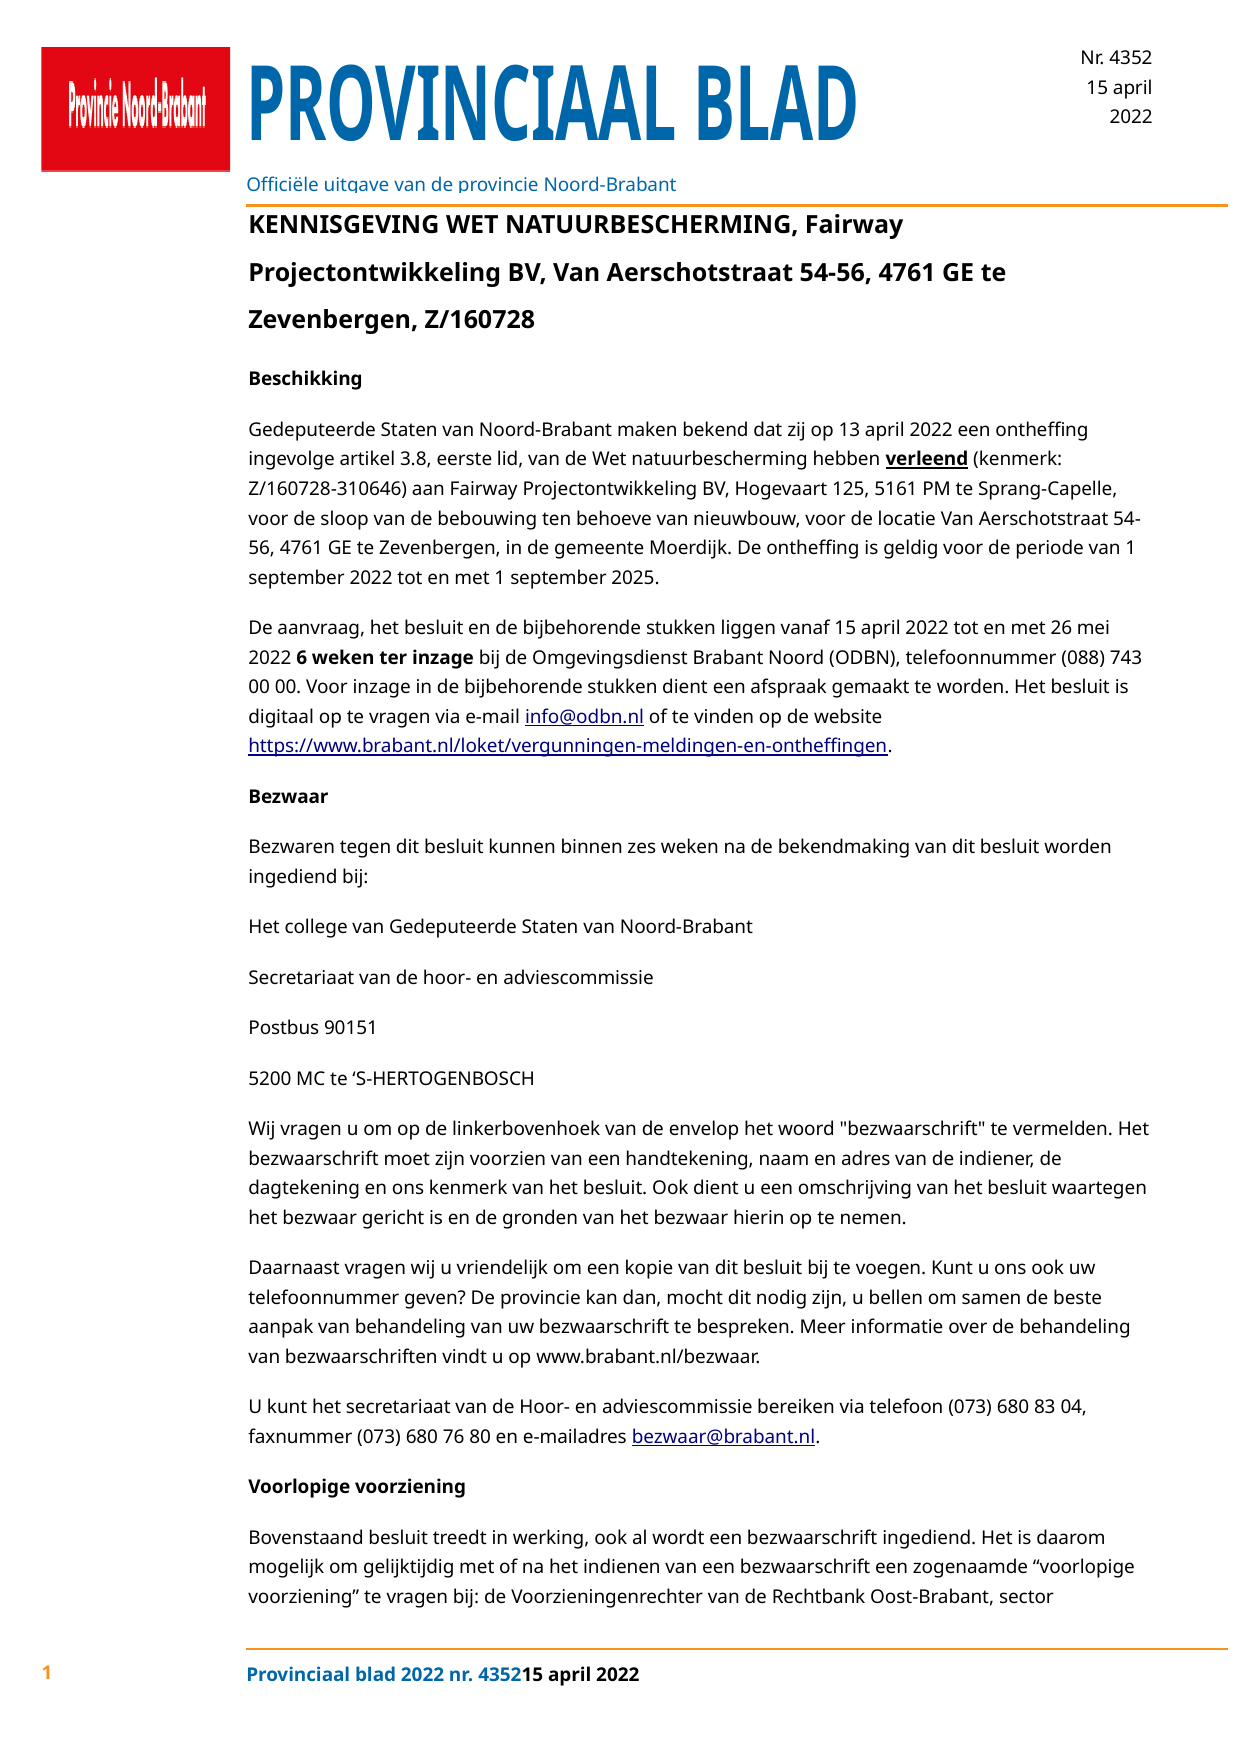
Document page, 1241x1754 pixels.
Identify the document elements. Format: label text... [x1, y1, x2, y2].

text Bovenstaand besluit treedt in werking, ook al wordt een bezwaarschrift ingediend. Het is daarom mogelijk om gelijktijdig met of na het indienen van een bezwaarschrift een zogenaamde “voorlopige voorziening” te vragen bij: de Voorzieningenrechter van de Rechtbank Oost-Brabant, sector [248, 1524, 1152, 1609]
text Het college van Gedeputeerde Staten van Noord-Brabant [248, 913, 1152, 939]
text 5200 MC te ‘S‑HERTOGENBOSCH [248, 1065, 1152, 1090]
text Postbus 90151 [248, 1014, 1152, 1040]
picture [41, 47, 231, 172]
text Gedeputeerde Staten van Noord-Brabant maken bekend dat zij op 13 april 2022 een ontheffing ingevolge artikel 3.8, eerste lid, van de Wet natuurbescherming hebben verleend (kenmerk: Z/160728-310646) aan Fairway Projectontwikkeling BV, Hogevaart 125, 5161 PM te Sprang-Capelle, voor de sloop van de bebouwing ten behoeve van nieuwbouw, voor de locatie Van Aerschotstraat 54-56, 4761 GE te Zevenbergen, in de gemeente Moerdijk. De ontheffing is geldig voor de periode van 1 september 2022 tot en met 1 september 2025. [248, 416, 1152, 589]
text Beschikking [248, 366, 1152, 391]
text KENNISGEVING WET NATUURBESCHERMING, Fairway Projectontwikkeling BV, Van Aerschotstraat 54-56, 4761 GE te Zevenbergen, Z/160728 [248, 207, 1152, 336]
text Wij vragen u om op de linkerbovenhoek van de envelop het woord "bezwaarschrift" te vermelden. Het bezwaarschrift moet zijn voorzien van een handtekening, naam en adres van de indiener, de dagtekening en ons kenmerk van het besluit. Ook dient u een omschrijving van het besluit waartegen het bezwaar gericht is en de gronden van het bezwaar hierin op te nemen. [248, 1115, 1152, 1229]
text U kunt het secretariaat van de Hoor- en adviescommissie bereiken via telefoon (073) 680 83 04, faxnummer (073) 680 76 80 en e-mailadres bezwaar@brabant.nl. [248, 1393, 1152, 1449]
text Bezwaren tegen dit besluit kunnen binnen zes weken na de bekendmaking van dit besluit worden ingediend bij: [248, 833, 1152, 889]
text Daarnaast vragen wij u vriendelijk om een kopie van dit besluit bij te voegen. Kunt u ons ook uw telefoonnummer geven? De provincie kan dan, mocht dit nodig zijn, u bellen om samen de beste aanpak van behandeling van uw bezwaarschrift te bespreken. Meer informatie over de behandeling van bezwaarschriften vindt u op www.brabant.nl/bezwaar. [248, 1254, 1152, 1369]
text Secretariaat van de hoor- en adviescommissie [248, 964, 1152, 989]
text Bezwaar [248, 783, 1152, 809]
text De aanvraag, het besluit en de bijbehorende stukken liggen vanaf 15 april 2022 tot en met 26 mei 2022 6 weken ter inzage bij de Omgevingsdienst Brabant Noord (ODBN), telefoonnummer (088) 743 00 00. Voor inzage in de bijbehorende stukken dient een afspraak gemaakt te worden. Het besluit is digitaal op te vragen via e-mail info@odbn.nl of te vinden op de website https://www.brabant.nl/loket/vergunningen-meldingen-en-ontheffingen. [248, 614, 1152, 758]
text Voorlopige voorziening [248, 1473, 1152, 1499]
